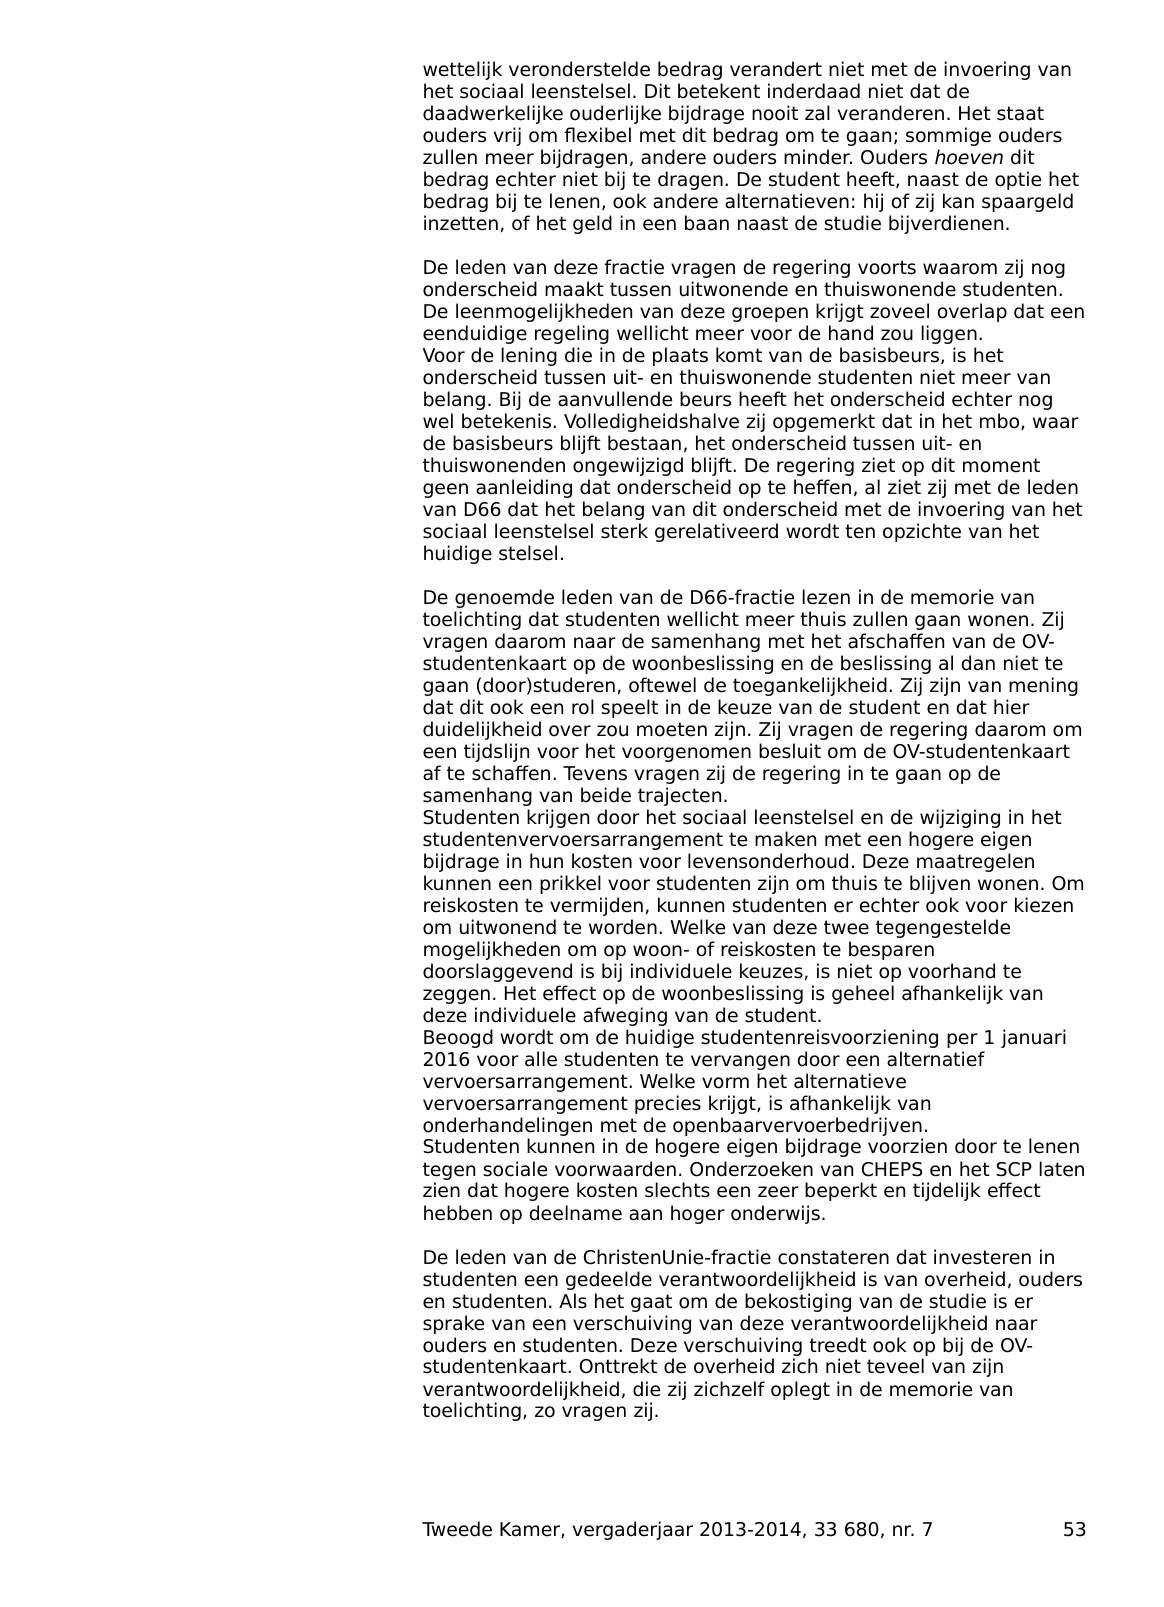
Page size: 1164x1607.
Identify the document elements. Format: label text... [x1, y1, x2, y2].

text Voor de lening die in de plaats komt van de basisbeurs, is het onderscheid tussen uit- en thuiswonende studenten niet meer van belang. Bij de aanvullende beurs heeft het onderscheid echter nog wel betekenis. Volledigheidshalve zij opgemerkt dat in het mbo, waar de basisbeurs blijft bestaan, het onderscheid tussen uit- en thuiswonenden ongewijzigd blijft. De regering ziet op dit moment geen aanleiding dat onderscheid op te heffen, al ziet zij met de leden van D66 dat het belang van dit onderscheid met de invoering van het sociaal leenstelsel sterk gerelativeerd wordt ten opzichte van het huidige stelsel. [422, 345, 1087, 565]
text Studenten krijgen door het sociaal leenstelsel en de wijziging in het studentenvervoersarrangement te maken met een hogere eigen bijdrage in hun kosten voor levensonderhoud. Deze maatregelen kunnen een prikkel voor studenten zijn om thuis te blijven wonen. Om reiskosten te vermijden, kunnen studenten er echter ook voor kiezen om uitwonend te worden. Welke van deze twee tegengestelde mogelijkheden om op woon- of reiskosten te besparen doorslaggevend is bij individuele keuzes, is niet op voorhand te zeggen. Het effect op de woonbeslissing is geheel afhankelijk van deze individuele afweging van de student. [422, 807, 1087, 1027]
text De leden van de ChristenUnie-fractie constateren dat investeren in studenten een gedeelde verantwoordelijkheid is van overheid, ouders en studenten. Als het gaat om de bekostiging van de studie is er sprake van een verschuiving van deze verantwoordelijkheid naar ouders en studenten. Deze verschuiving treedt ook op bij de OV-studentenkaart. Onttrekt de overheid zich niet teveel van zijn verantwoordelijkheid, die zij zichzelf oplegt in de memorie van toelichting, zo vragen zij. [422, 1247, 1087, 1422]
text Beoogd wordt om de huidige studentenreisvoorziening per 1 januari 2016 voor alle studenten te vervangen door een alternatief vervoersarrangement. Welke vorm het alternatieve vervoersarrangement precies krijgt, is afhankelijk van onderhandelingen met de openbaarvervoerbedrijven. [422, 1027, 1087, 1136]
text Studenten kunnen in de hogere eigen bijdrage voorzien door te lenen tegen sociale voorwaarden. Onderzoeken van CHEPS en het SCP laten zien dat hogere kosten slechts een zeer beperkt en tijdelijk effect hebben op deelname aan hoger onderwijs. [422, 1136, 1087, 1224]
text De leden van deze fractie vragen de regering voorts waarom zij nog onderscheid maakt tussen uitwonende en thuiswonende studenten. De leenmogelijkheden van deze groepen krijgt zoveel overlap dat een eenduidige regeling wellicht meer voor de hand zou liggen. [422, 257, 1087, 345]
text De genoemde leden van de D66-fractie lezen in de memorie van toelichting dat studenten wellicht meer thuis zullen gaan wonen. Zij vragen daarom naar de samenhang met het afschaffen van de OV-studentenkaart op de woonbeslissing en de beslissing al dan niet te gaan (door)studeren, oftewel de toegankelijkheid. Zij zijn van mening dat dit ook een rol speelt in de keuze van de student en dat hier duidelijkheid over zou moeten zijn. Zij vragen de regering daarom om een tijdslijn voor het voorgenomen besluit om de OV-studentenkaart af te schaffen. Tevens vragen zij de regering in te gaan op de samenhang van beide trajecten. [422, 587, 1087, 807]
text wettelijk veronderstelde bedrag verandert niet met de invoering van het sociaal leenstelsel. Dit betekent inderdaad niet dat de daadwerkelijke ouderlijke bijdrage nooit zal veranderen. Het staat ouders vrij om flexibel met dit bedrag om te gaan; sommige ouders zullen meer bijdragen, andere ouders minder. Ouders hoeven dit bedrag echter niet bij te dragen. De student heeft, naast de optie het bedrag bij te lenen, ook andere alternatieven: hij of zij kan spaargeld inzetten, of het geld in een baan naast de studie bijverdienen. [422, 59, 1087, 235]
